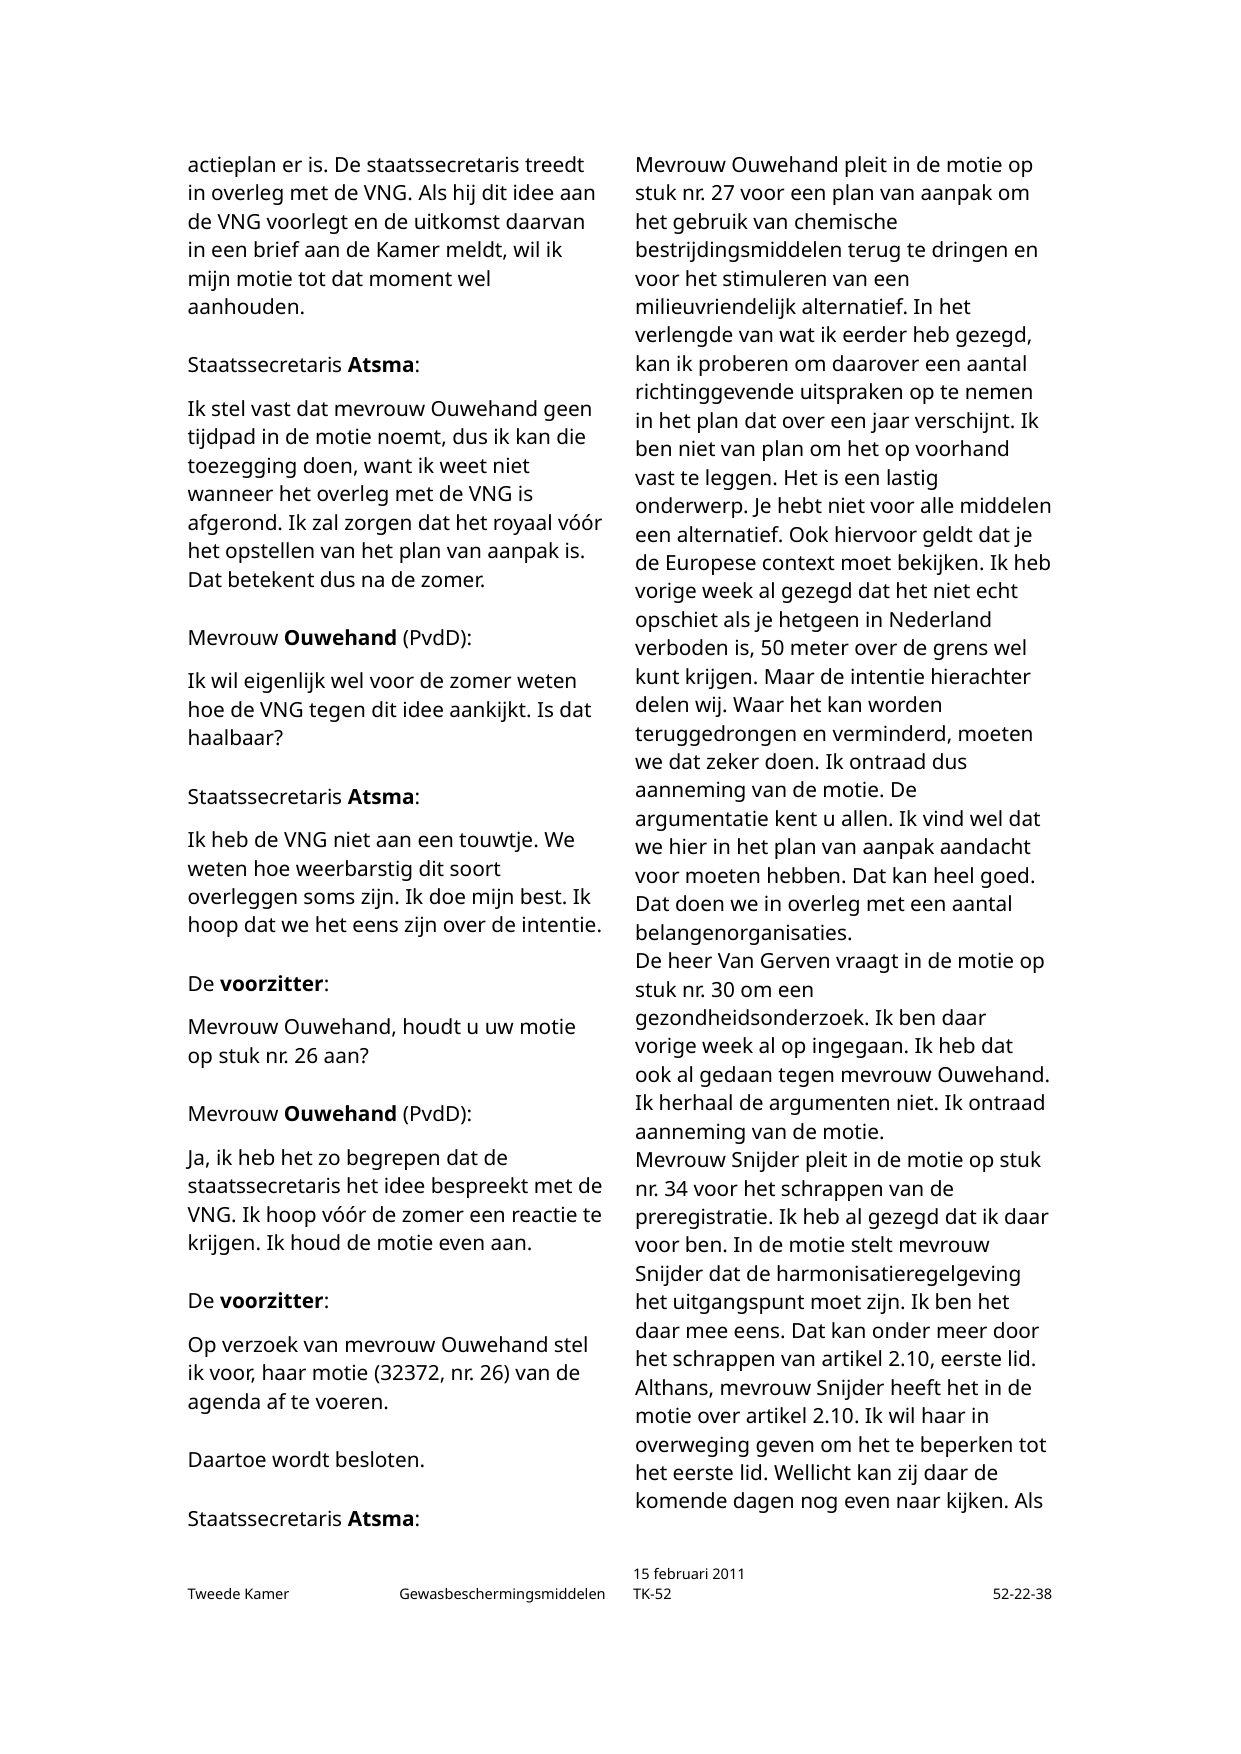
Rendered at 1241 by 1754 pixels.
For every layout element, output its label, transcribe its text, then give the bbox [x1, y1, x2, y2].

text Ik stel vast dat mevrouw Ouwehand geen tijdpad in de motie noemt, dus ik kan die toezegging doen, want ik weet niet wanneer het overleg met de VNG is afgerond. Ik zal zorgen dat het royaal vóór het opstellen van het plan van aanpak is. Dat betekent dus na de zomer. [187, 394, 605, 593]
text Ja, ik heb het zo begrepen dat de staatssecretaris het idee bespreekt met de VNG. Ik hoop vóór de zomer een reactie te krijgen. Ik houd de motie even aan. [187, 1143, 605, 1257]
text De voorzitter: [187, 969, 605, 997]
text Ik heb de VNG niet aan een touwtje. We weten hoe weerbarstig dit soort overleggen soms zijn. Ik doe mijn best. Ik hoop dat we het eens zijn over de intentie. [187, 825, 605, 939]
text Op verzoek van mevrouw Ouwehand stel ik voor, haar motie (32372, nr. 26) van de agenda af te voeren. [187, 1330, 605, 1415]
text De voorzitter: [187, 1287, 605, 1315]
text Mevrouw Ouwehand, houdt u uw motie op stuk nr. 26 aan? [187, 1012, 605, 1069]
text actieplan er is. De staatssecretaris treedt in overleg met de VNG. Als hij dit idee aan de VNG voorlegt en de uitkomst daarvan in een brief aan de Kamer meldt, wil ik mijn motie tot dat moment wel aanhouden. [187, 150, 605, 321]
text Mevrouw Ouwehand (PvdD): [187, 1099, 605, 1128]
text Daartoe wordt besloten. [187, 1445, 605, 1474]
text Staatssecretaris Atsma: [187, 782, 605, 810]
text Staatssecretaris Atsma: [187, 351, 605, 379]
text Mevrouw Snijder pleit in de motie op stuk nr. 34 voor het schrappen van de preregistratie. Ik heb al gezegd dat ik daar voor ben. In de motie stelt mevrouw Snijder dat de harmonisatieregelgeving het uitgangspunt moet zijn. Ik ben het daar mee eens. Dat kan onder meer door het schrappen van artikel 2.10, eerste lid. Althans, mevrouw Snijder heeft het in de motie over artikel 2.10. Ik wil haar in overweging geven om het te beperken tot het eerste lid. Wellicht kan zij daar de komende dagen nog even naar kijken. Als [635, 1145, 1053, 1515]
text Mevrouw Ouwehand (PvdD): [187, 623, 605, 652]
text De heer Van Gerven vraagt in de motie op stuk nr. 30 om een gezondheidsonderzoek. Ik ben daar vorige week al op ingegaan. Ik heb dat ook al gedaan tegen mevrouw Ouwehand. Ik herhaal de argumenten niet. Ik ontraad aanneming van de motie. [635, 946, 1053, 1145]
text Staatssecretaris Atsma: [187, 1504, 605, 1532]
text Ik wil eigenlijk wel voor de zomer weten hoe de VNG tegen dit idee aankijkt. Is dat haalbaar? [187, 667, 605, 752]
text Mevrouw Ouwehand pleit in de motie op stuk nr. 27 voor een plan van aanpak om het gebruik van chemische bestrijdingsmiddelen terug te dringen en voor het stimuleren van een milieuvriendelijk alternatief. In het verlengde van wat ik eerder heb gezegd, kan ik proberen om daarover een aantal richtinggevende uitspraken op te nemen in het plan dat over een jaar verschijnt. Ik ben niet van plan om het op voorhand vast te leggen. Het is een lastig onderwerp. Je hebt niet voor alle middelen een alternatief. Ook hiervoor geldt dat je de Europese context moet bekijken. Ik heb vorige week al gezegd dat het niet echt opschiet als je hetgeen in Nederland verboden is, 50 meter over de grens wel kunt krijgen. Maar de intentie hierachter delen wij. Waar het kan worden teruggedrongen en verminderd, moeten we dat zeker doen. Ik ontraad dus aanneming van de motie. De argumentatie kent u allen. Ik vind wel dat we hier in het plan van aanpak aandacht voor moeten hebben. Dat kan heel goed. Dat doen we in overleg met een aantal belangenorganisaties. [635, 150, 1053, 946]
